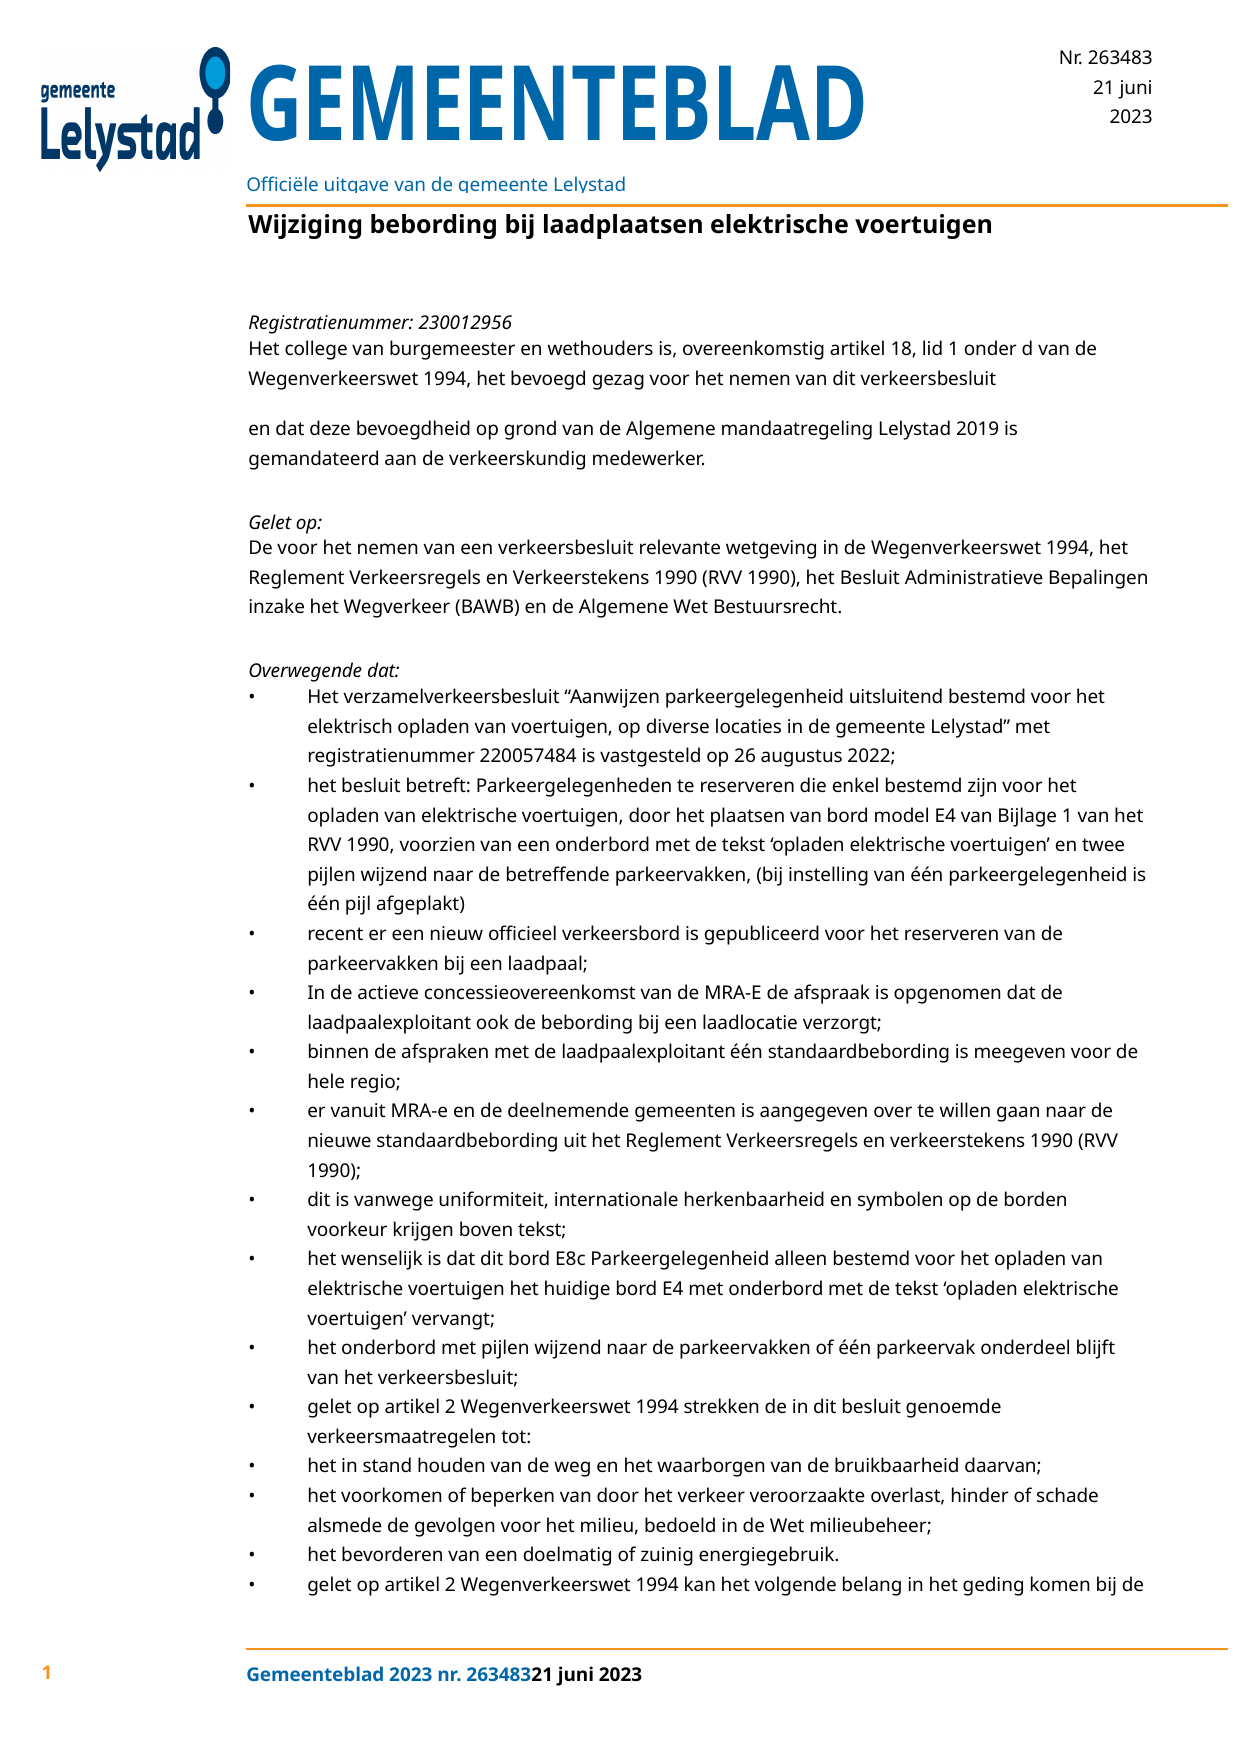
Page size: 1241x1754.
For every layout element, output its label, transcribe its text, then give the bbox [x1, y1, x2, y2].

list binnen de afspraken met de laadpaalexploitant één standaardbebording is meegeven voor de hele regio; [248, 1038, 1152, 1094]
list dit is vanwege uniformiteit, internationale herkenbaarheid en symbolen op de borden voorkeur krijgen boven tekst; [248, 1186, 1152, 1242]
list er vanuit MRA-e en de deelnemende gemeenten is aangegeven over te willen gaan naar de nieuwe standaardbebording uit het Reglement Verkeersregels en verkeerstekens 1990 (RVV 1990); [248, 1098, 1152, 1182]
list het bevorderen van een doelmatig of zuinig energiegebruik. [248, 1541, 1152, 1567]
text Wijziging bebording bij laadplaatsen elektrische voertuigen [248, 207, 1152, 241]
picture [41, 47, 231, 172]
list gelet op artikel 2 Wegenverkeerswet 1994 kan het volgende belang in het geding komen bij de [248, 1571, 1152, 1597]
text Registratienummer: 230012956 [248, 309, 1152, 335]
text Het college van burgemeester en wethouders is, overeenkomstig artikel 18, lid 1 onder d van de Wegenverkeerswet 1994, het bevoegd gezag voor het nemen van dit verkeersbesluit [248, 335, 1152, 391]
text Overwegende dat: [248, 658, 1152, 683]
list het besluit betreft: Parkeergelegenheden te reserveren die enkel bestemd zijn voor het opladen van elektrische voertuigen, door het plaatsen van bord model E4 van Bijlage 1 van het RVV 1990, voorzien van een onderbord met de tekst ‘opladen elektrische voertuigen’ en twee pijlen wijzend naar de betreffende parkeervakken, (bij instelling van één parkeergelegenheid is één pijl afgeplakt) [248, 772, 1152, 916]
list Het verzamelverkeersbesluit “Aanwijzen parkeergelegenheid uitsluitend bestemd voor het elektrisch opladen van voertuigen, op diverse locaties in de gemeente Lelystad” met registratienummer 220057484 is vastgesteld op 26 augustus 2022; [248, 683, 1152, 768]
list het wenselijk is dat dit bord E8c Parkeergelegenheid alleen bestemd voor het opladen van elektrische voertuigen het huidige bord E4 met onderbord met de tekst ‘opladen elektrische voertuigen’ vervangt; [248, 1246, 1152, 1330]
list het voorkomen of beperken van door het verkeer veroorzaakte overlast, hinder of schade alsmede de gevolgen voor het milieu, bedoeld in de Wet milieubeheer; [248, 1482, 1152, 1537]
text Gelet op: [248, 509, 1152, 534]
list gelet op artikel 2 Wegenverkeerswet 1994 strekken de in dit besluit genoemde verkeersmaatregelen tot: [248, 1393, 1152, 1449]
list recent er een nieuw officieel verkeersbord is gepubliceerd voor het reserveren van de parkeervakken bij een laadpaal; [248, 920, 1152, 975]
text en dat deze bevoegdheid op grond van de Algemene mandaatregeling Lelystad 2019 is gemandateerd aan de verkeerskundig medewerker. [248, 415, 1152, 471]
list het onderbord met pijlen wijzend naar de parkeervakken of één parkeervak onderdeel blijft van het verkeersbesluit; [248, 1334, 1152, 1389]
list In de actieve concessieovereenkomst van de MRA-E de afspraak is opgenomen dat de laadpaalexploitant ook de bebording bij een laadlocatie verzorgt; [248, 979, 1152, 1034]
list het in stand houden van de weg en het waarborgen van de bruikbaarheid daarvan; [248, 1453, 1152, 1478]
text De voor het nemen van een verkeersbesluit relevante wetgeving in de Wegenverkeerswet 1994, het Reglement Verkeersregels en Verkeerstekens 1990 (RVV 1990), het Besluit Administratieve Bepalingen inzake het Wegverkeer (BAWB) en de Algemene Wet Bestuursrecht. [248, 534, 1152, 619]
